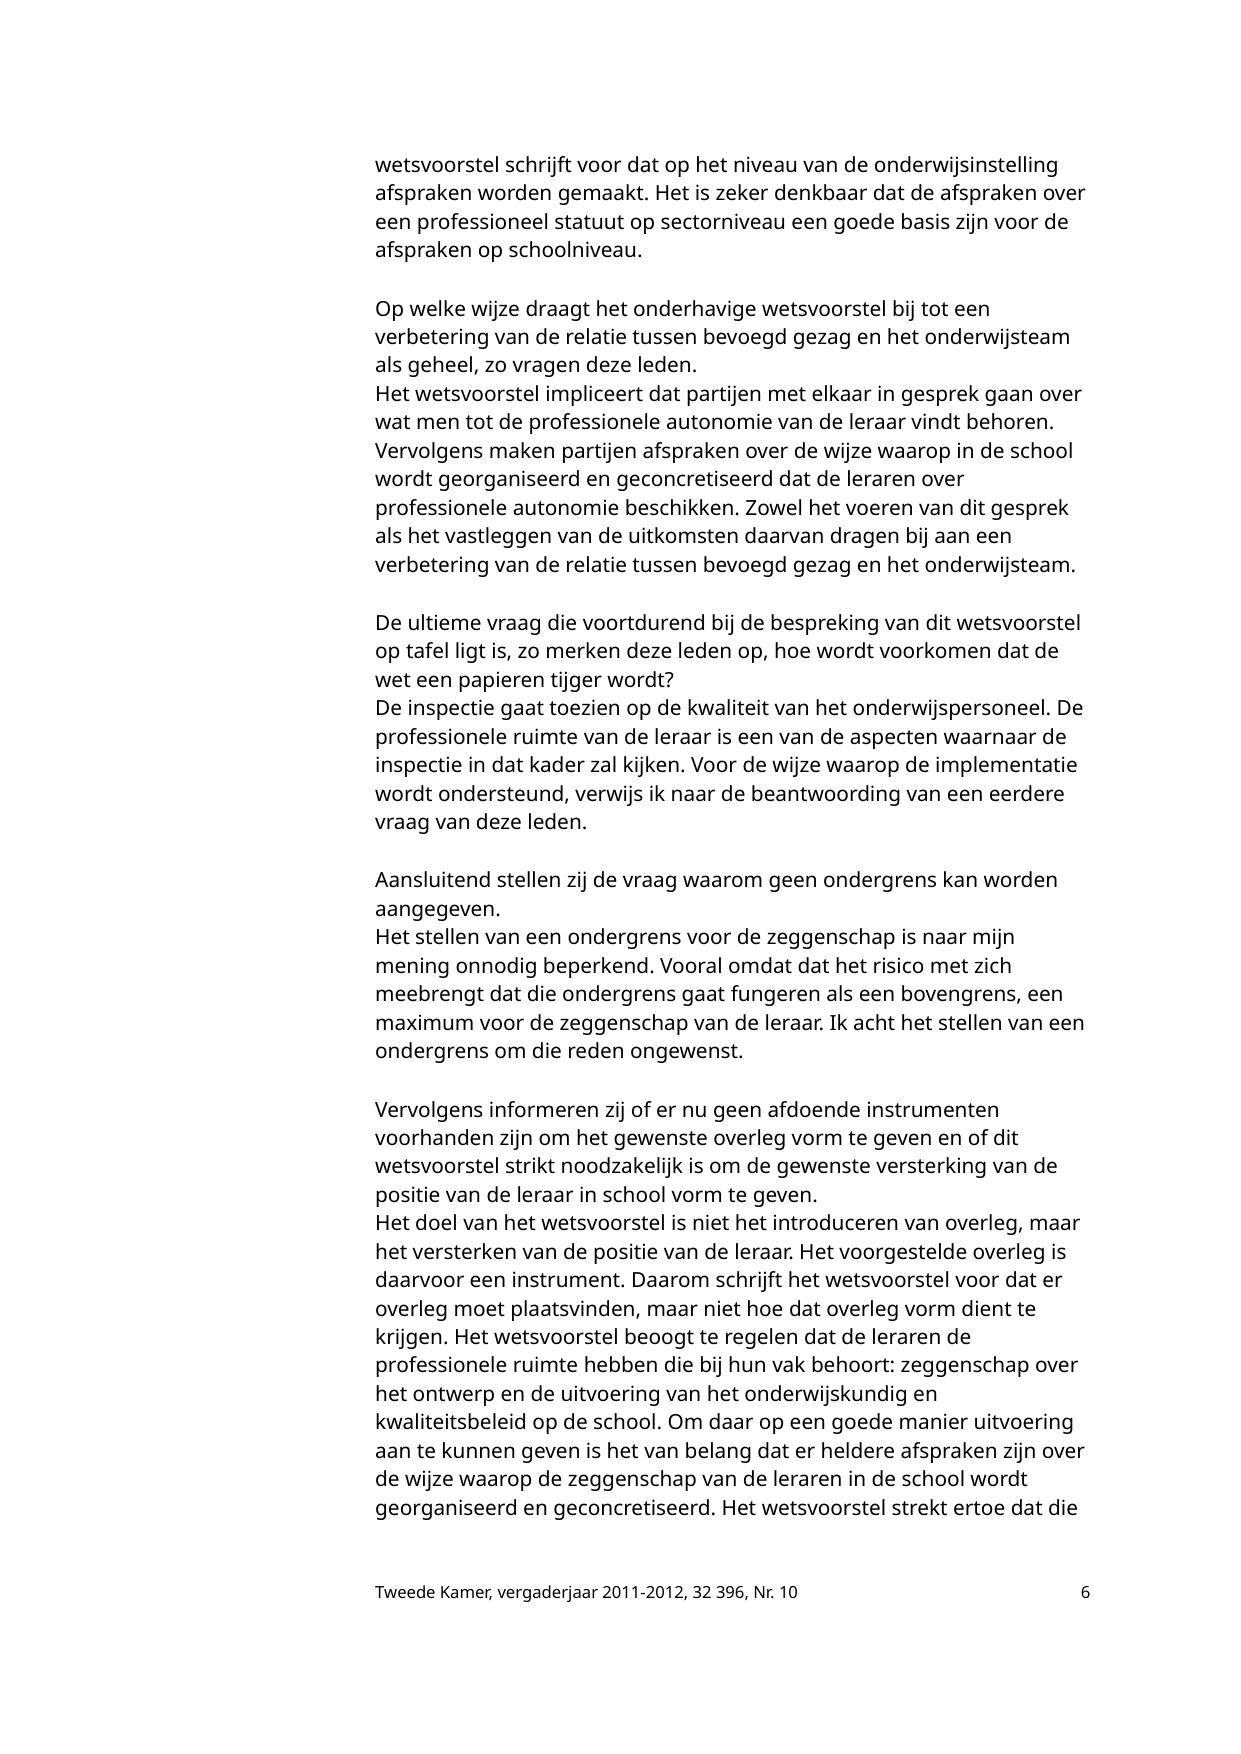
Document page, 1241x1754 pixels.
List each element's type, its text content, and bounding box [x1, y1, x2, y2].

text Het doel van het wetsvoorstel is niet het introduceren van overleg, maar het versterken van de positie van de leraar. Het voorgestelde overleg is daarvoor een instrument. Daarom schrijft het wetsvoorstel voor dat er overleg moet plaatsvinden, maar niet hoe dat overleg vorm dient te krijgen. Het wetsvoorstel beoogt te regelen dat de leraren de professionele ruimte hebben die bij hun vak behoort: zeggenschap over het ontwerp en de uitvoering van het onderwijskundig en kwaliteitsbeleid op de school. Om daar op een goede manier uitvoering aan te kunnen geven is het van belang dat er heldere afspraken zijn over de wijze waarop de zeggenschap van de leraren in de school wordt georganiseerd en geconcretiseerd. Het wetsvoorstel strekt ertoe dat die [375, 1208, 1090, 1521]
text Het stellen van een ondergrens voor de zeggenschap is naar mijn mening onnodig beperkend. Vooral omdat dat het risico met zich meebrengt dat die ondergrens gaat fungeren als een bovengrens, een maximum voor de zeggenschap van de leraar. Ik acht het stellen van een ondergrens om die reden ongewenst. [375, 922, 1090, 1065]
text Aansluitend stellen zij de vraag waarom geen ondergrens kan worden aangegeven. [375, 866, 1090, 922]
text Het wetsvoorstel impliceert dat partijen met elkaar in gesprek gaan over wat men tot de professionele autonomie van de leraar vindt behoren. Vervolgens maken partijen afspraken over de wijze waarop in de school wordt georganiseerd en geconcretiseerd dat de leraren over professionele autonomie beschikken. Zowel het voeren van dit gesprek als het vastleggen van de uitkomsten daarvan dragen bij aan een verbetering van de relatie tussen bevoegd gezag en het onderwijsteam. [375, 379, 1090, 578]
text De ultieme vraag die voortdurend bij de bespreking van dit wetsvoorstel op tafel ligt is, zo merken deze leden op, hoe wordt voorkomen dat de wet een papieren tijger wordt? [375, 608, 1090, 693]
text De inspectie gaat toezien op de kwaliteit van het onderwijspersoneel. De professionele ruimte van de leraar is een van de aspecten waarnaar de inspectie in dat kader zal kijken. Voor de wijze waarop de implementatie wordt ondersteund, verwijs ik naar de beantwoording van een eerdere vraag van deze leden. [375, 693, 1090, 836]
text Op welke wijze draagt het onderhavige wetsvoorstel bij tot een verbetering van de relatie tussen bevoegd gezag en het onderwijsteam als geheel, zo vragen deze leden. [375, 294, 1090, 379]
text Vervolgens informeren zij of er nu geen afdoende instrumenten voorhanden zijn om het gewenste overleg vorm te geven en of dit wetsvoorstel strikt noodzakelijk is om de gewenste versterking van de positie van de leraar in school vorm te geven. [375, 1095, 1090, 1208]
text wetsvoorstel schrijft voor dat op het niveau van de onderwijsinstelling afspraken worden gemaakt. Het is zeker denkbaar dat de afspraken over een professioneel statuut op sectorniveau een goede basis zijn voor de afspraken op schoolniveau. [375, 150, 1090, 264]
